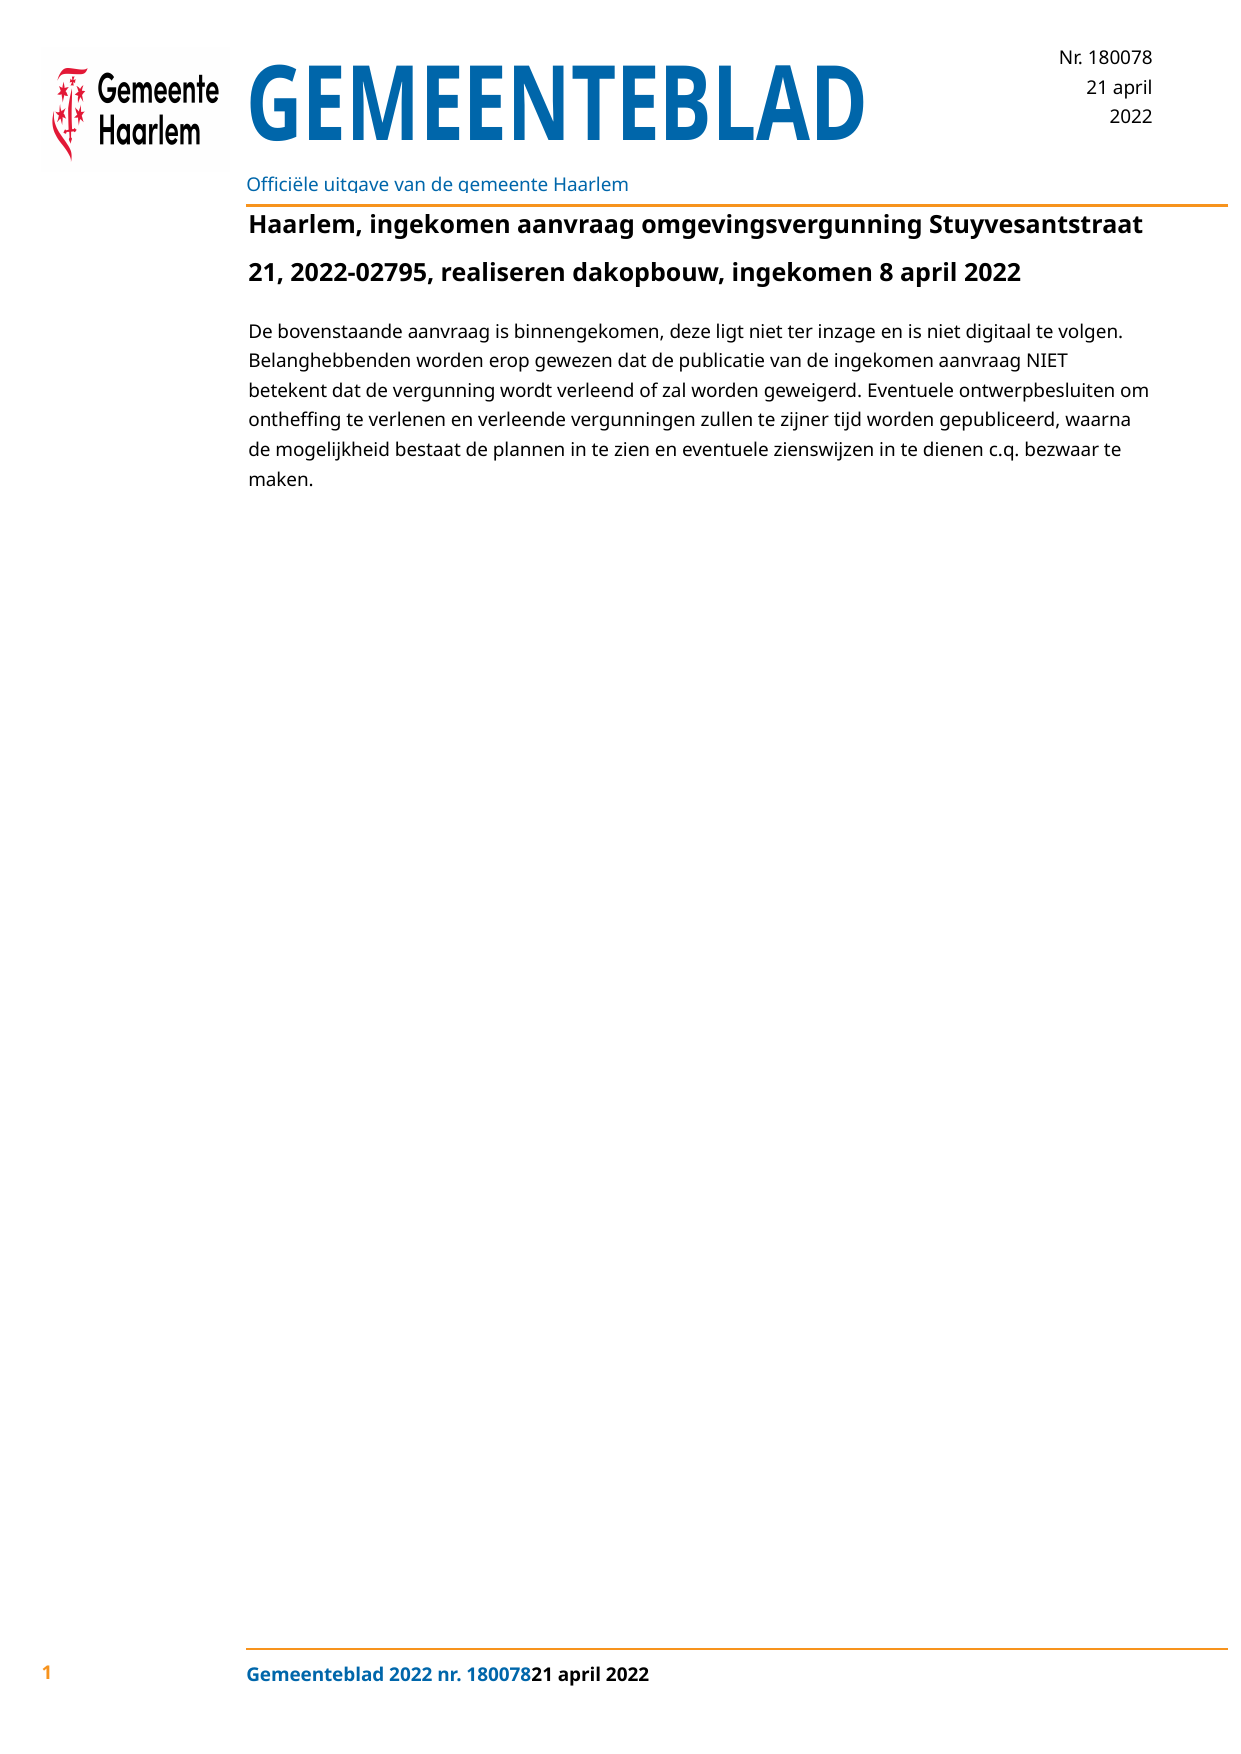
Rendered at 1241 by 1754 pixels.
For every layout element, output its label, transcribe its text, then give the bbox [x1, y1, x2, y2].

text Haarlem, ingekomen aanvraag omgevingsvergunning Stuyvesantstraat 21, 2022-02795, realiseren dakopbouw, ingekomen 8 april 2022 [248, 207, 1152, 288]
text De bovenstaande aanvraag is binnengekomen, deze ligt niet ter inzage en is niet digitaal te volgen. Belanghebbenden worden erop gewezen dat de publicatie van de ingekomen aanvraag NIET betekent dat de vergunning wordt verleend of zal worden geweigerd. Eventuele ontwerpbesluiten om ontheffing te verlenen en verleende vergunningen zullen te zijner tijd worden gepubliceerd, waarna de mogelijkheid bestaat de plannen in te zien en eventuele zienswijzen in te dienen c.q. bezwaar te maken. [248, 318, 1152, 492]
picture [41, 47, 231, 172]
